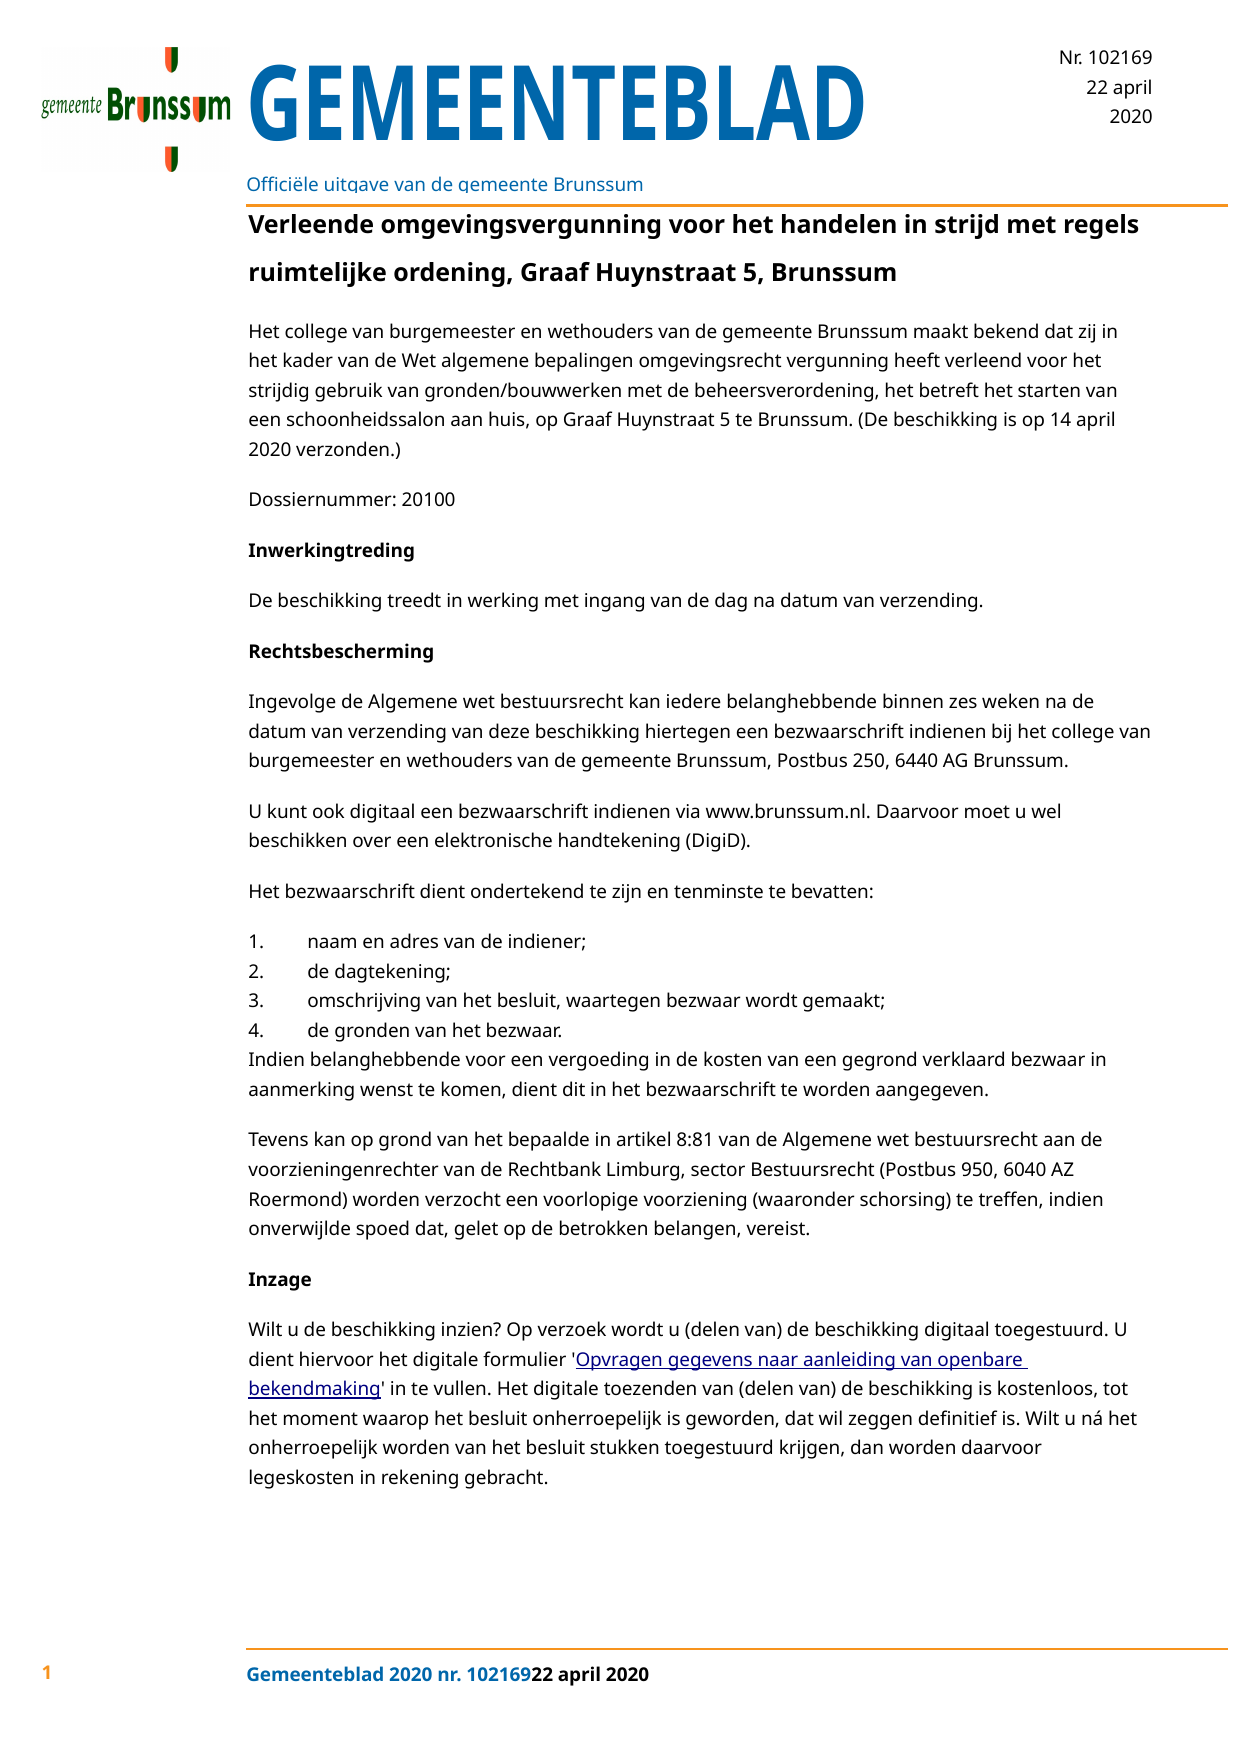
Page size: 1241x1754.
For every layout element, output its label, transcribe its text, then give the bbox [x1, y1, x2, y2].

text Wilt u de beschikking inzien? Op verzoek wordt u (delen van) de beschikking digitaal toegestuurd. U dient hiervoor het digitale formulier 'Opvragen gegevens naar aanleiding van openbare bekendmaking' in te vullen. Het digitale toezenden van (delen van) de beschikking is kostenloos, tot het moment waarop het besluit onherroepelijk is geworden, dat wil zeggen definitief is. Wilt u ná het onherroepelijk worden van het besluit stukken toegestuurd krijgen, dan worden daarvoor legeskosten in rekening gebracht. [248, 1316, 1152, 1490]
text Dossiernummer: 20100 [248, 487, 1152, 512]
text Indien belanghebbende voor een vergoeding in de kosten van een gegrond verklaard bezwaar in aanmerking wenst te komen, dient dit in het bezwaarschrift te worden aangegeven. [248, 1047, 1152, 1102]
text Inzage [248, 1266, 1152, 1292]
text U kunt ook digitaal een bezwaarschrift indienen via www.brunssum.nl. Daarvoor moet u wel beschikken over een elektronische handtekening (DigiD). [248, 798, 1152, 853]
text Rechtsbescherming [248, 638, 1152, 664]
list omschrijving van het besluit, waartegen bezwaar wordt gemaakt; [248, 987, 1152, 1013]
picture [41, 47, 231, 172]
text Ingevolge de Algemene wet bestuursrecht kan iedere belanghebbende binnen zes weken na de datum van verzending van deze beschikking hiertegen een bezwaarschrift indienen bij het college van burgemeester en wethouders van de gemeente Brunssum, Postbus 250, 6440 AG Brunssum. [248, 688, 1152, 773]
list naam en adres van de indiener; [248, 928, 1152, 954]
text Tevens kan op grond van het bepaalde in artikel 8:81 van de Algemene wet bestuursrecht aan de voorzieningenrechter van de Rechtbank Limburg, sector Bestuursrecht (Postbus 950, 6040 AZ Roermond) worden verzocht een voorlopige voorziening (waaronder schorsing) te treffen, indien onverwijlde spoed dat, gelet op de betrokken belangen, vereist. [248, 1127, 1152, 1241]
text Het college van burgemeester en wethouders van de gemeente Brunssum maakt bekend dat zij in het kader van de Wet algemene bepalingen omgevingsrecht vergunning heeft verleend voor het strijdig gebruik van gronden/bouwwerken met de beheersverordening, het betreft het starten van een schoonheidssalon aan huis, op Graaf Huynstraat 5 te Brunssum. (De beschikking is op 14 april 2020 verzonden.) [248, 318, 1152, 462]
text Het bezwaarschrift dient ondertekend te zijn en tenminste te bevatten: [248, 878, 1152, 904]
list de dagtekening; [248, 958, 1152, 984]
text De beschikking treedt in werking met ingang van de dag na datum van verzending. [248, 587, 1152, 613]
text Inwerkingtreding [248, 537, 1152, 563]
list de gronden van het bezwaar. [248, 1017, 1152, 1043]
text Verleende omgevingsvergunning voor het handelen in strijd met regels ruimtelijke ordening, Graaf Huynstraat 5, Brunssum [248, 207, 1152, 288]
